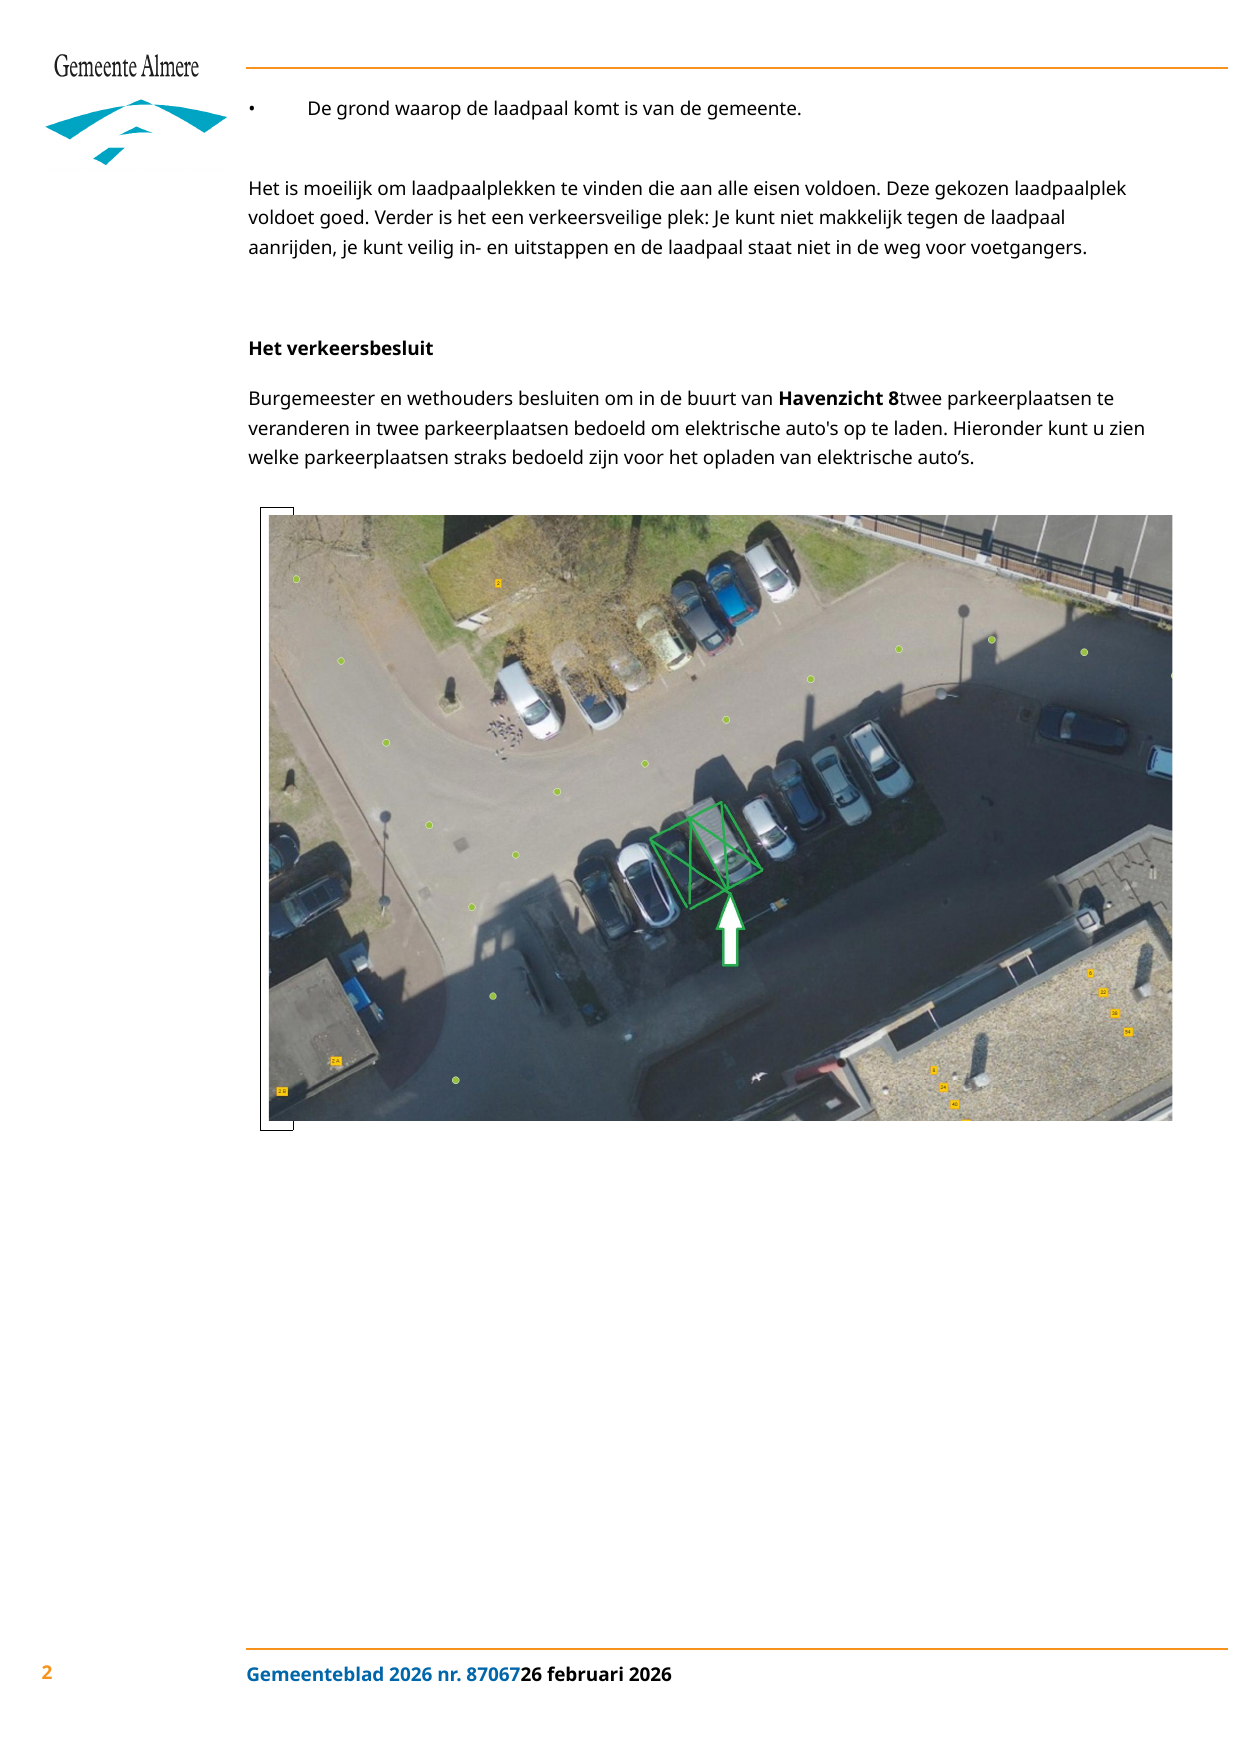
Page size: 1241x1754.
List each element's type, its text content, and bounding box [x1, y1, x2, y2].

picture [41, 47, 231, 172]
text Het verkeersbesluit [248, 335, 1152, 361]
list De grond waarop de laadpaal komt is van de gemeente. [248, 95, 1152, 121]
text Het is moeilijk om laadpaalplekken te vinden die aan alle eisen voldoen. Deze gekozen laadpaalplek voldoet goed. Verder is het een verkeersveilige plek: Je kunt niet makkelijk tegen de laadpaal aanrijden, je kunt veilig in- en uitstappen en de laadpaal staat niet in de weg voor voetgangers. [248, 175, 1152, 260]
picture [268, 515, 1173, 1121]
text Burgemeester en wethouders besluiten om in de buurt van Havenzicht 8twee parkeerplaatsen te veranderen in twee parkeerplaatsen bedoeld om elektrische auto's op te laden. Hieronder kunt u zien welke parkeerplaatsen straks bedoeld zijn voor het opladen van elektrische auto’s. [248, 385, 1152, 470]
